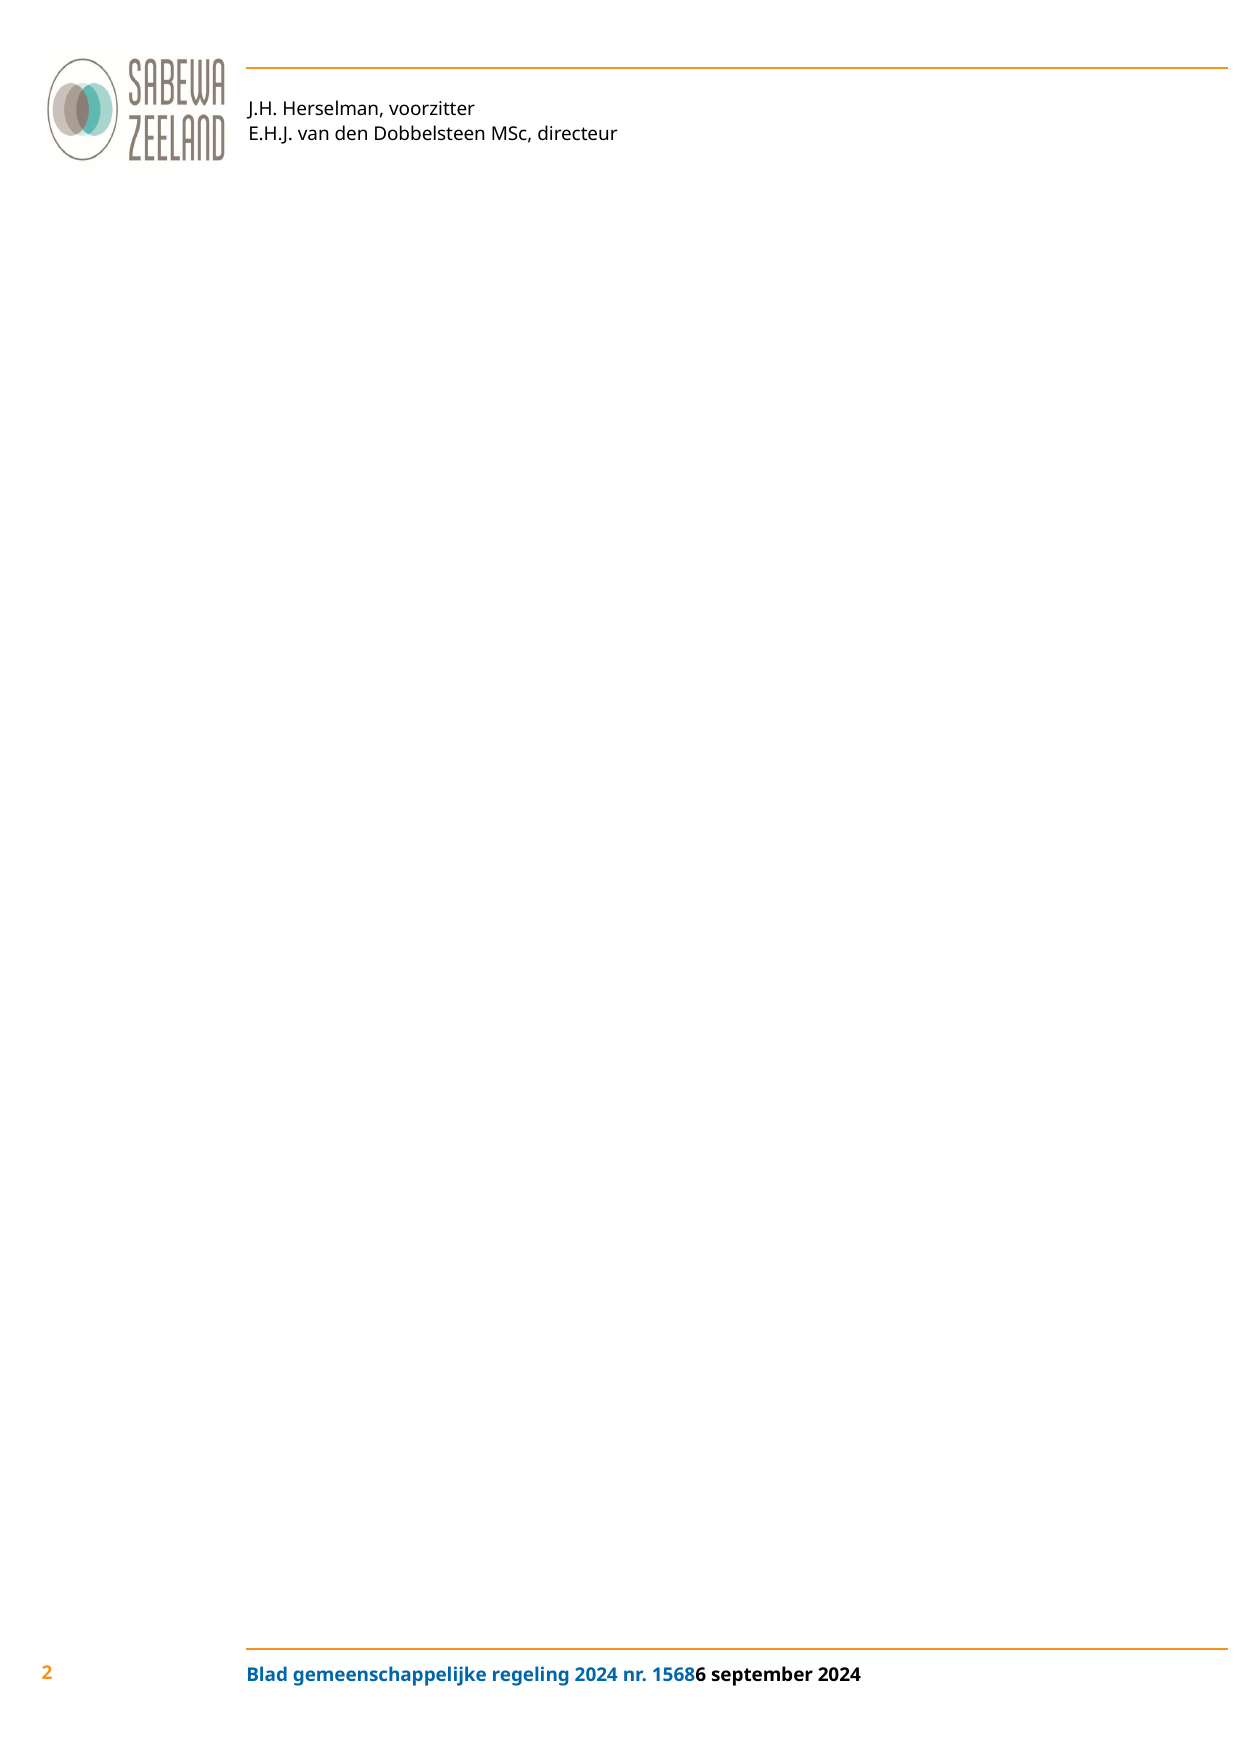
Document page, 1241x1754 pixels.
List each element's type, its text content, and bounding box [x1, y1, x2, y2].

picture [41, 47, 231, 172]
text E.H.J. van den Dobbelsteen MSc, directeur [248, 121, 1152, 146]
text J.H. Herselman, voorzitter [248, 95, 1152, 121]
